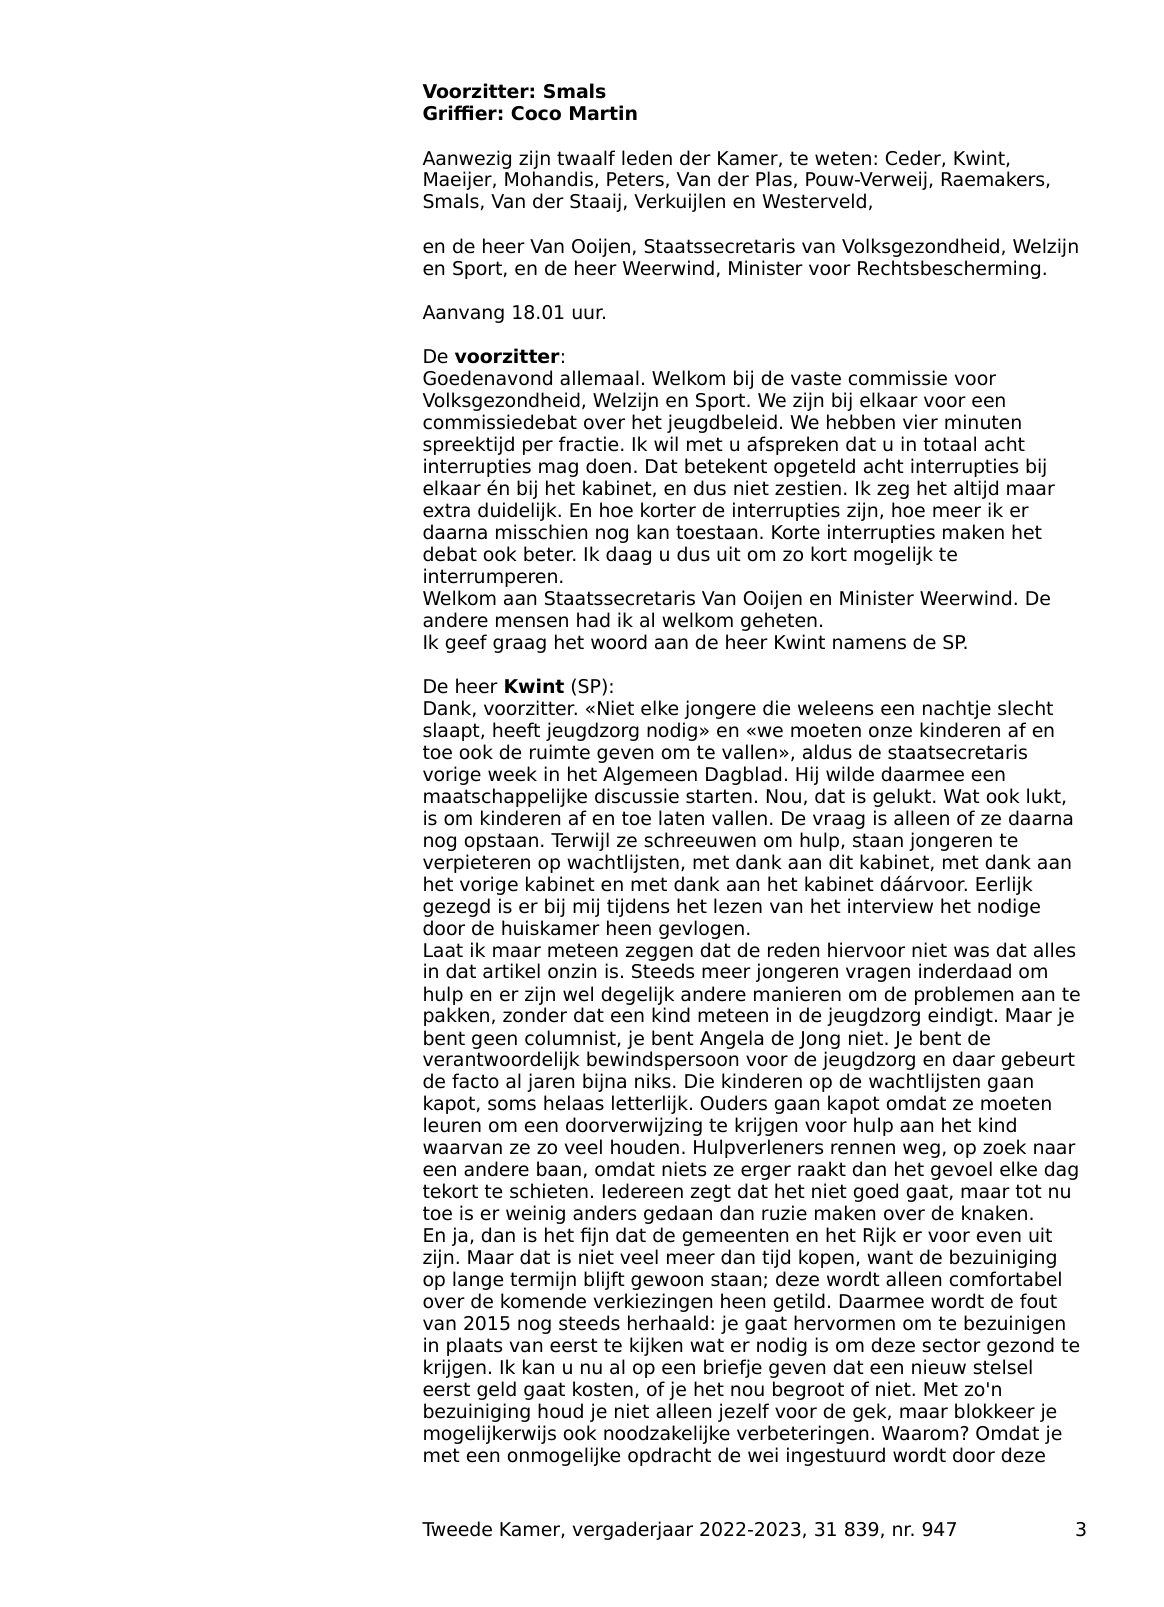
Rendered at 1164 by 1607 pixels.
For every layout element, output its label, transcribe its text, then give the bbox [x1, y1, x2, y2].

text Welkom aan Staatssecretaris Van Ooijen en Minister Weerwind. De andere mensen had ik al welkom geheten. [422, 588, 1087, 632]
text De heer Kwint (SP): [422, 676, 1087, 698]
text Aanwezig zijn twaalf leden der Kamer, te weten: Ceder, Kwint, Maeijer, Mohandis, Peters, Van der Plas, Pouw-Verweij, Raemakers, Smals, Van der Staaij, Verkuijlen en Westerveld, [422, 147, 1087, 213]
text En ja, dan is het fijn dat de gemeenten en het Rijk er voor even uit zijn. Maar dat is niet veel meer dan tijd kopen, want de bezuiniging op lange termijn blijft gewoon staan; deze wordt alleen comfortabel over de komende verkiezingen heen getild. Daarmee wordt de fout van 2015 nog steeds herhaald: je gaat hervormen om te bezuinigen in plaats van eerst te kijken wat er nodig is om deze sector gezond te krijgen. Ik kan u nu al op een briefje geven dat een nieuw stelsel eerst geld gaat kosten, of je het nou begroot of niet. Met zo'n bezuiniging houd je niet alleen jezelf voor de gek, maar blokkeer je mogelijkerwijs ook noodzakelijke verbeteringen. Waarom? Omdat je met een onmogelijke opdracht de wei ingestuurd wordt door deze [422, 1225, 1087, 1467]
text en de heer Van Ooijen, Staatssecretaris van Volksgezondheid, Welzijn en Sport, en de heer Weerwind, Minister voor Rechtsbescherming. [422, 236, 1087, 279]
text Ik geef graag het woord aan de heer Kwint namens de SP. [422, 632, 1087, 653]
text Laat ik maar meteen zeggen dat de reden hiervoor niet was dat alles in dat artikel onzin is. Steeds meer jongeren vragen inderdaad om hulp en er zijn wel degelijk andere manieren om de problemen aan te pakken, zonder dat een kind meteen in de jeugdzorg eindigt. Maar je bent geen columnist, je bent Angela de Jong niet. Je bent de verantwoordelijk bewindspersoon voor de jeugdzorg en daar gebeurt de facto al jaren bijna niks. Die kinderen op de wachtlijsten gaan kapot, soms helaas letterlijk. Ouders gaan kapot omdat ze moeten leuren om een doorverwijzing te krijgen voor hulp aan het kind waarvan ze zo veel houden. Hulpverleners rennen weg, op zoek naar een andere baan, omdat niets ze erger raakt dan het gevoel elke dag tekort te schieten. Iedereen zegt dat het niet goed gaat, maar tot nu toe is er weinig anders gedaan dan ruzie maken over de knaken. [422, 939, 1087, 1225]
text Voorzitter: Smals [422, 81, 1087, 103]
text Dank, voorzitter. «Niet elke jongere die weleens een nachtje slecht slaapt, heeft jeugdzorg nodig» en «we moeten onze kinderen af en toe ook de ruimte geven om te vallen», aldus de staatsecretaris vorige week in het Algemeen Dagblad. Hij wilde daarmee een maatschappelijke discussie starten. Nou, dat is gelukt. Wat ook lukt, is om kinderen af en toe laten vallen. De vraag is alleen of ze daarna nog opstaan. Terwijl ze schreeuwen om hulp, staan jongeren te verpieteren op wachtlijsten, met dank aan dit kabinet, met dank aan het vorige kabinet en met dank aan het kabinet dáárvoor. Eerlijk gezegd is er bij mij tijdens het lezen van het interview het nodige door de huiskamer heen gevlogen. [422, 698, 1087, 939]
text Aanvang 18.01 uur. [422, 302, 1087, 324]
text De voorzitter: [422, 346, 1087, 368]
text Goedenavond allemaal. Welkom bij de vaste commissie voor Volksgezondheid, Welzijn en Sport. We zijn bij elkaar voor een commissiedebat over het jeugdbeleid. We hebben vier minuten spreektijd per fractie. Ik wil met u afspreken dat u in totaal acht interrupties mag doen. Dat betekent opgeteld acht interrupties bij elkaar én bij het kabinet, en dus niet zestien. Ik zeg het altijd maar extra duidelijk. En hoe korter de interrupties zijn, hoe meer ik er daarna misschien nog kan toestaan. Korte interrupties maken het debat ook beter. Ik daag u dus uit om zo kort mogelijk te interrumperen. [422, 368, 1087, 588]
text Griffier: Coco Martin [422, 103, 1087, 125]
